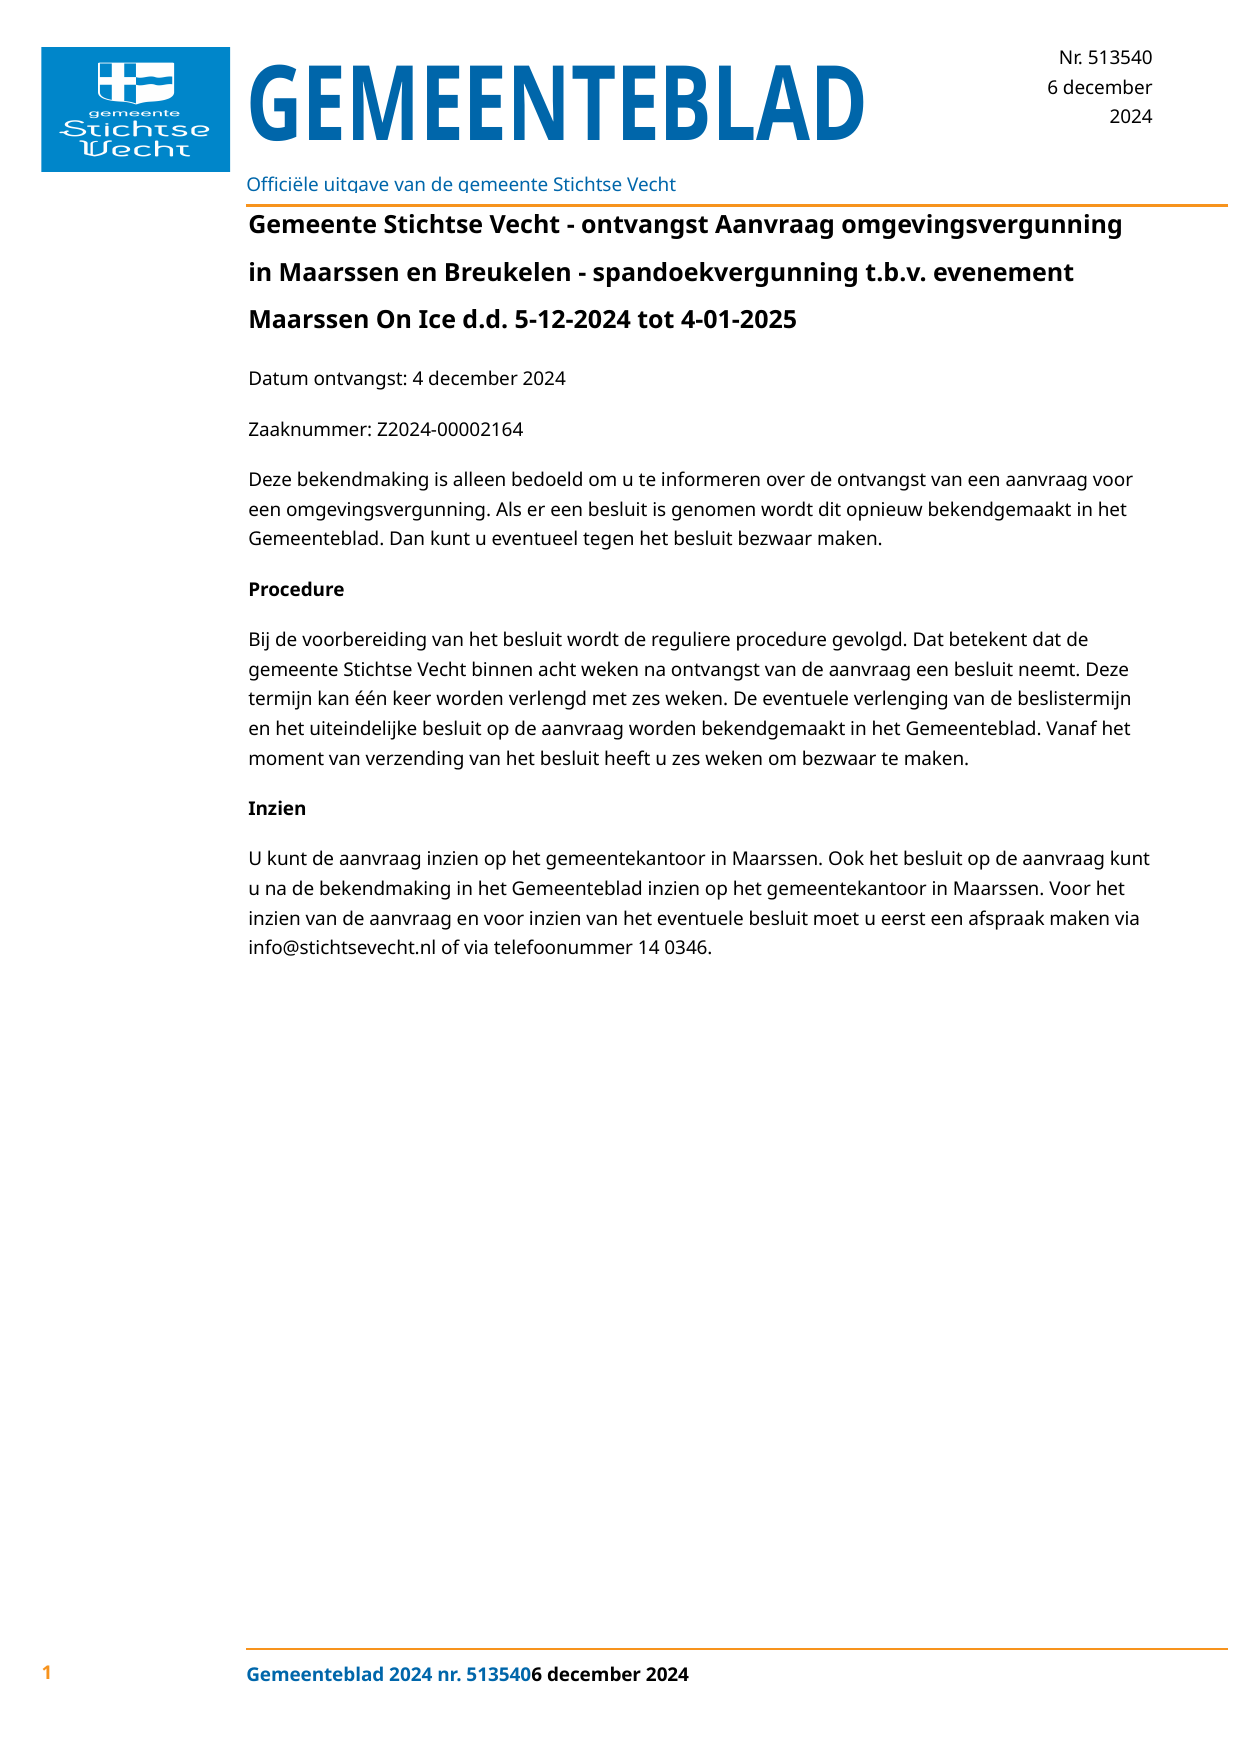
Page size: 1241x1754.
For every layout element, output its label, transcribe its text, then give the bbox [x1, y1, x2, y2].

text Procedure [248, 576, 1152, 602]
picture [137, 63, 174, 103]
text Zaaknummer: Z2024-00002164 [248, 416, 1152, 442]
text Inzien [248, 795, 1152, 821]
text Deze bekendmaking is alleen bedoeld om u te informeren over de ontvangst van een aanvraag voor een omgevingsvergunning. Als er een besluit is genomen wordt dit opnieuw bekendgemaakt in het Gemeenteblad. Dan kunt u eventueel tegen het besluit bezwaar maken. [248, 466, 1152, 551]
text Bij de voorbereiding van het besluit wordt de reguliere procedure gevolgd. Dat betekent dat de gemeente Stichtse Vecht binnen acht weken na ontvangst van de aanvraag een besluit neemt. Deze termijn kan één keer worden verlengd met zes weken. De eventuele verlenging van de beslistermijn en het uiteindelijke besluit op de aanvraag worden bekendgemaakt in het Gemeenteblad. Vanaf het moment van verzending van het besluit heeft u zes weken om bezwaar te maken. [248, 626, 1152, 770]
text Gemeente Stichtse Vecht - ontvangst Aanvraag omgevingsvergunning in Maarssen en Breukelen - spandoekvergunning t.b.v. evenement Maarssen On Ice d.d. 5-12-2024 tot 4-01-2025 [248, 207, 1152, 336]
text Datum ontvangst: 4 december 2024 [248, 366, 1152, 391]
picture [99, 63, 135, 101]
text U kunt de aanvraag inzien op het gemeentekantoor in Maarssen. Ook het besluit op de aanvraag kunt u na de bekendmaking in het Gemeenteblad inzien op het gemeentekantoor in Maarssen. Voor het inzien van de aanvraag en voor inzien van het eventuele besluit moet u eerst een afspraak maken via info@stichtsevecht.nl of via telefoonummer 14 0346. [248, 846, 1152, 960]
